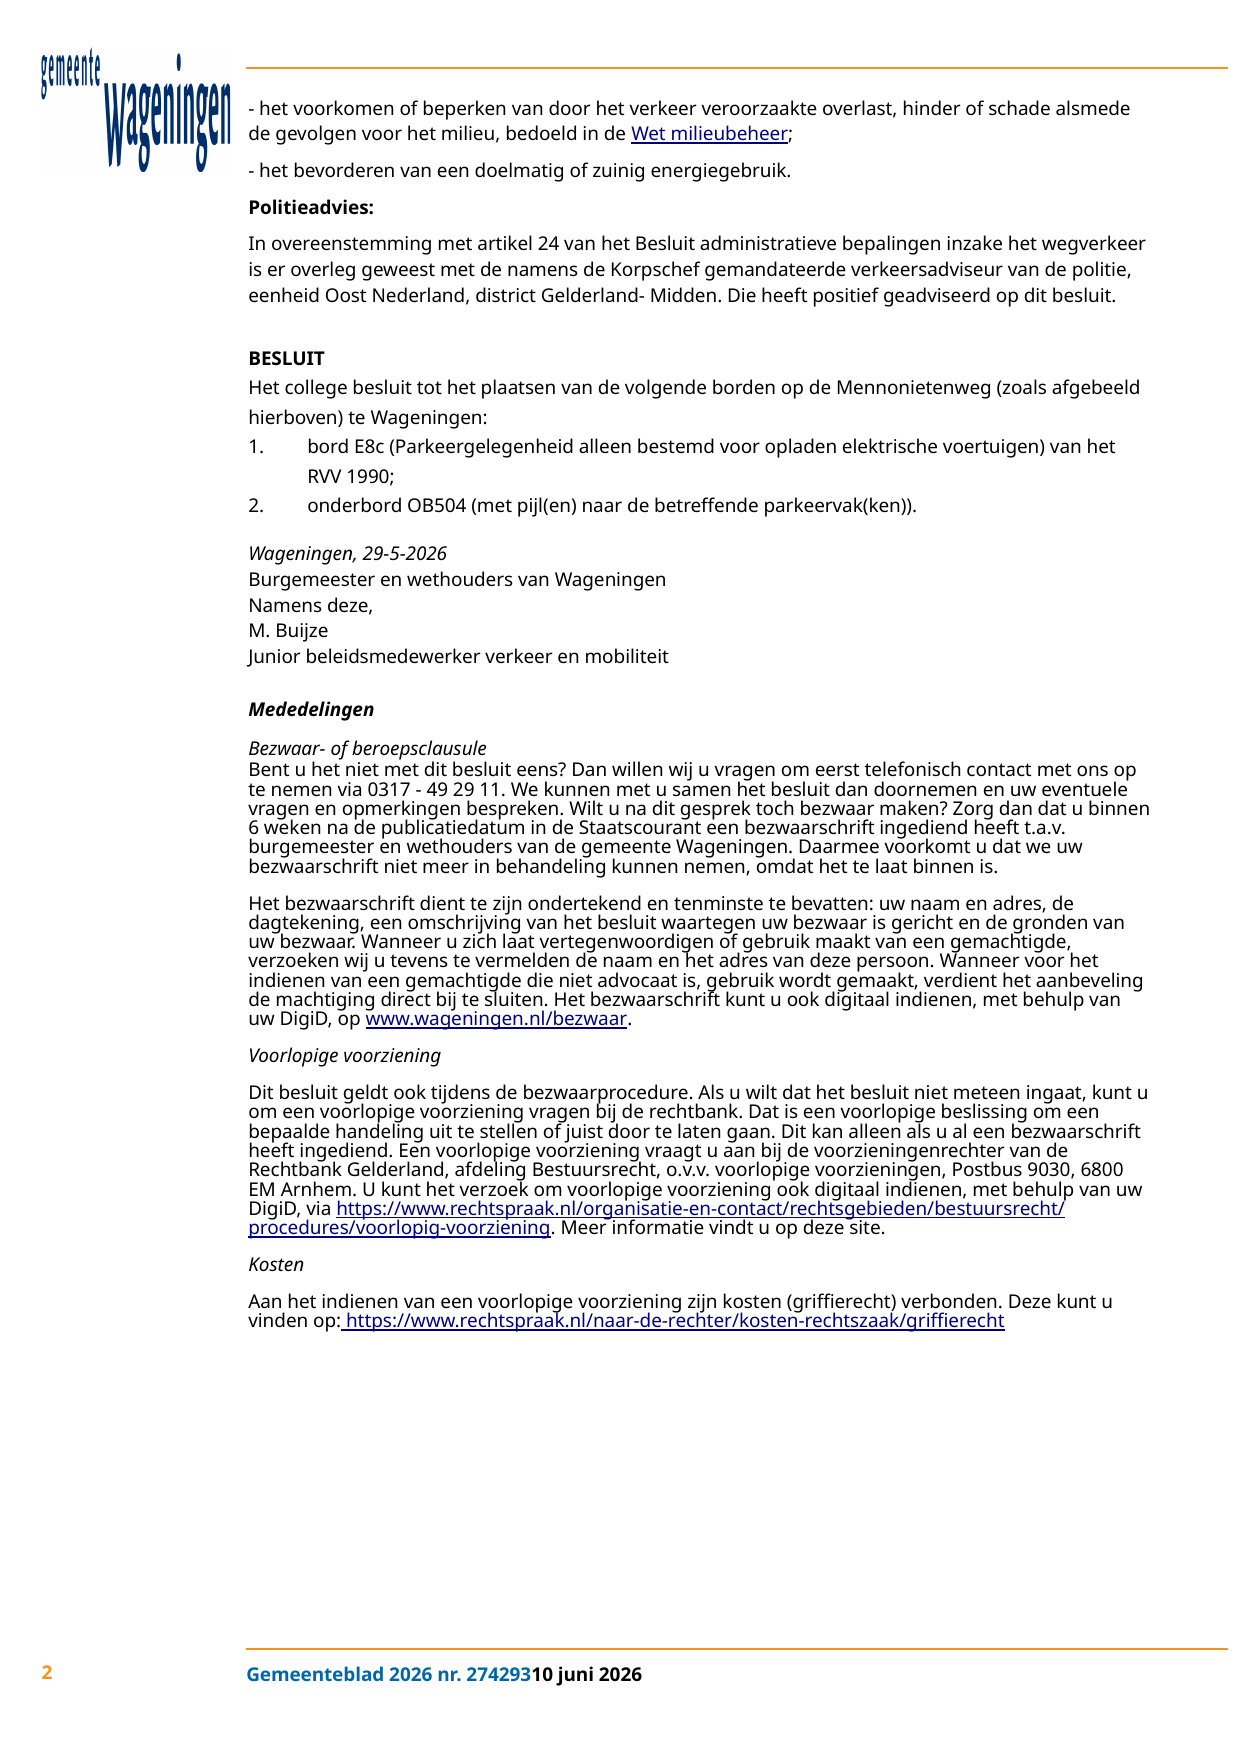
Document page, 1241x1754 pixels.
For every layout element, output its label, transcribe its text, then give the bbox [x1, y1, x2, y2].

text In overeenstemming met artikel 24 van het Besluit administratieve bepalingen inzake het wegverkeer is er overleg geweest met de namens de Korpschef gemandateerde verkeersadviseur van de politie, eenheid Oost Nederland, district Gelderland- Midden. Die heeft positief geadviseerd op dit besluit. [248, 231, 1152, 308]
list onderbord OB504 (met pijl(en) naar de betreffende parkeervak(ken)). [248, 493, 1152, 518]
text Namens deze, [248, 592, 1152, 618]
text Mededelingen [248, 696, 1152, 722]
text Het bezwaarschrift dient te zijn ondertekend en tenminste te bevatten: uw naam en adres, de dagtekening, een omschrijving van het besluit waartegen uw bezwaar is gericht en de gronden van uw bezwaar. Wanneer u zich laat vertegenwoordigen of gebruik maakt van een gemachtigde, verzoeken wij u tevens te vermelden de naam en het adres van deze persoon. Wanneer voor het indienen van een gemachtigde die niet advocaat is, gebruik wordt gemaakt, verdient het aanbeveling de machtiging direct bij te sluiten. Het bezwaarschrift kunt u ook digitaal indienen, met behulp van uw DigiD, op www.wageningen.nl/bezwaar. [248, 894, 1152, 1029]
text - het bevorderen van een doelmatig of zuinig energiegebruik. [248, 157, 1152, 183]
text Kosten [248, 1256, 1152, 1275]
text Voorlopige voorziening [248, 1047, 1152, 1066]
picture [41, 47, 231, 172]
text Wageningen, 29-5-2026 [248, 540, 1152, 566]
text Burgemeester en wethouders van Wageningen [248, 566, 1152, 592]
text Junior beleidsmedewerker verkeer en mobiliteit [248, 643, 1152, 669]
text Het college besluit tot het plaatsen van de volgende borden op de Mennonietenweg (zoals afgebeeld hierboven) te Wageningen: [248, 374, 1152, 429]
text - het voorkomen of beperken van door het verkeer veroorzaakte overlast, hinder of schade alsmede de gevolgen voor het milieu, bedoeld in de Wet milieubeheer; [248, 95, 1152, 146]
text M. Buijze [248, 618, 1152, 643]
text BESLUIT [248, 345, 1152, 370]
text Dit besluit geldt ook tijdens de bezwaarprocedure. Als u wilt dat het besluit niet meteen ingaat, kunt u om een voorlopige voorziening vragen bij de rechtbank. Dat is een voorlopige beslissing om een bepaalde handeling uit te stellen of juist door te laten gaan. Dit kan alleen als u al een bezwaarschrift heeft ingediend. Een voorlopige voorziening vraagt u aan bij de voorzieningenrechter van de Rechtbank Gelderland, afdeling Bestuursrecht, o.v.v. voorlopige voorzieningen, Postbus 9030, 6800 EM Arnhem. U kunt het verzoek om voorlopige voorziening ook digitaal indienen, met behulp van uw DigiD, via https://www.rechtspraak.nl/organisatie-en-contact/rechtsgebieden/bestuursrecht/procedures/voorlopig-voorziening. Meer informatie vindt u op deze site. [248, 1084, 1152, 1238]
text Bent u het niet met dit besluit eens? Dan willen wij u vragen om eerst telefonisch contact met ons op te nemen via 0317 - 49 29 11. We kunnen met u samen het besluit dan doornemen en uw eventuele vragen en opmerkingen bespreken. Wilt u na dit gesprek toch bezwaar maken? Zorg dan dat u binnen 6 weken na de publicatiedatum in de Staatscourant een bezwaarschrift ingediend heeft t.a.v. burgemeester en wethouders van de gemeente Wageningen. Daarmee voorkomt u dat we uw bezwaarschrift niet meer in behandeling kunnen nemen, omdat het te laat binnen is. [248, 761, 1152, 877]
text Aan het indienen van een voorlopige voorziening zijn kosten (griffierecht) verbonden. Deze kunt u vinden op: https://www.rechtspraak.nl/naar-de-rechter/kosten-rechtszaak/griffierecht [248, 1293, 1152, 1332]
text Politieadvies: [248, 194, 1152, 219]
list bord E8c (Parkeergelegenheid alleen bestemd voor opladen elektrische voertuigen) van het RVV 1990; [248, 433, 1152, 489]
text Bezwaar- of beroepsclausule [248, 736, 1152, 761]
